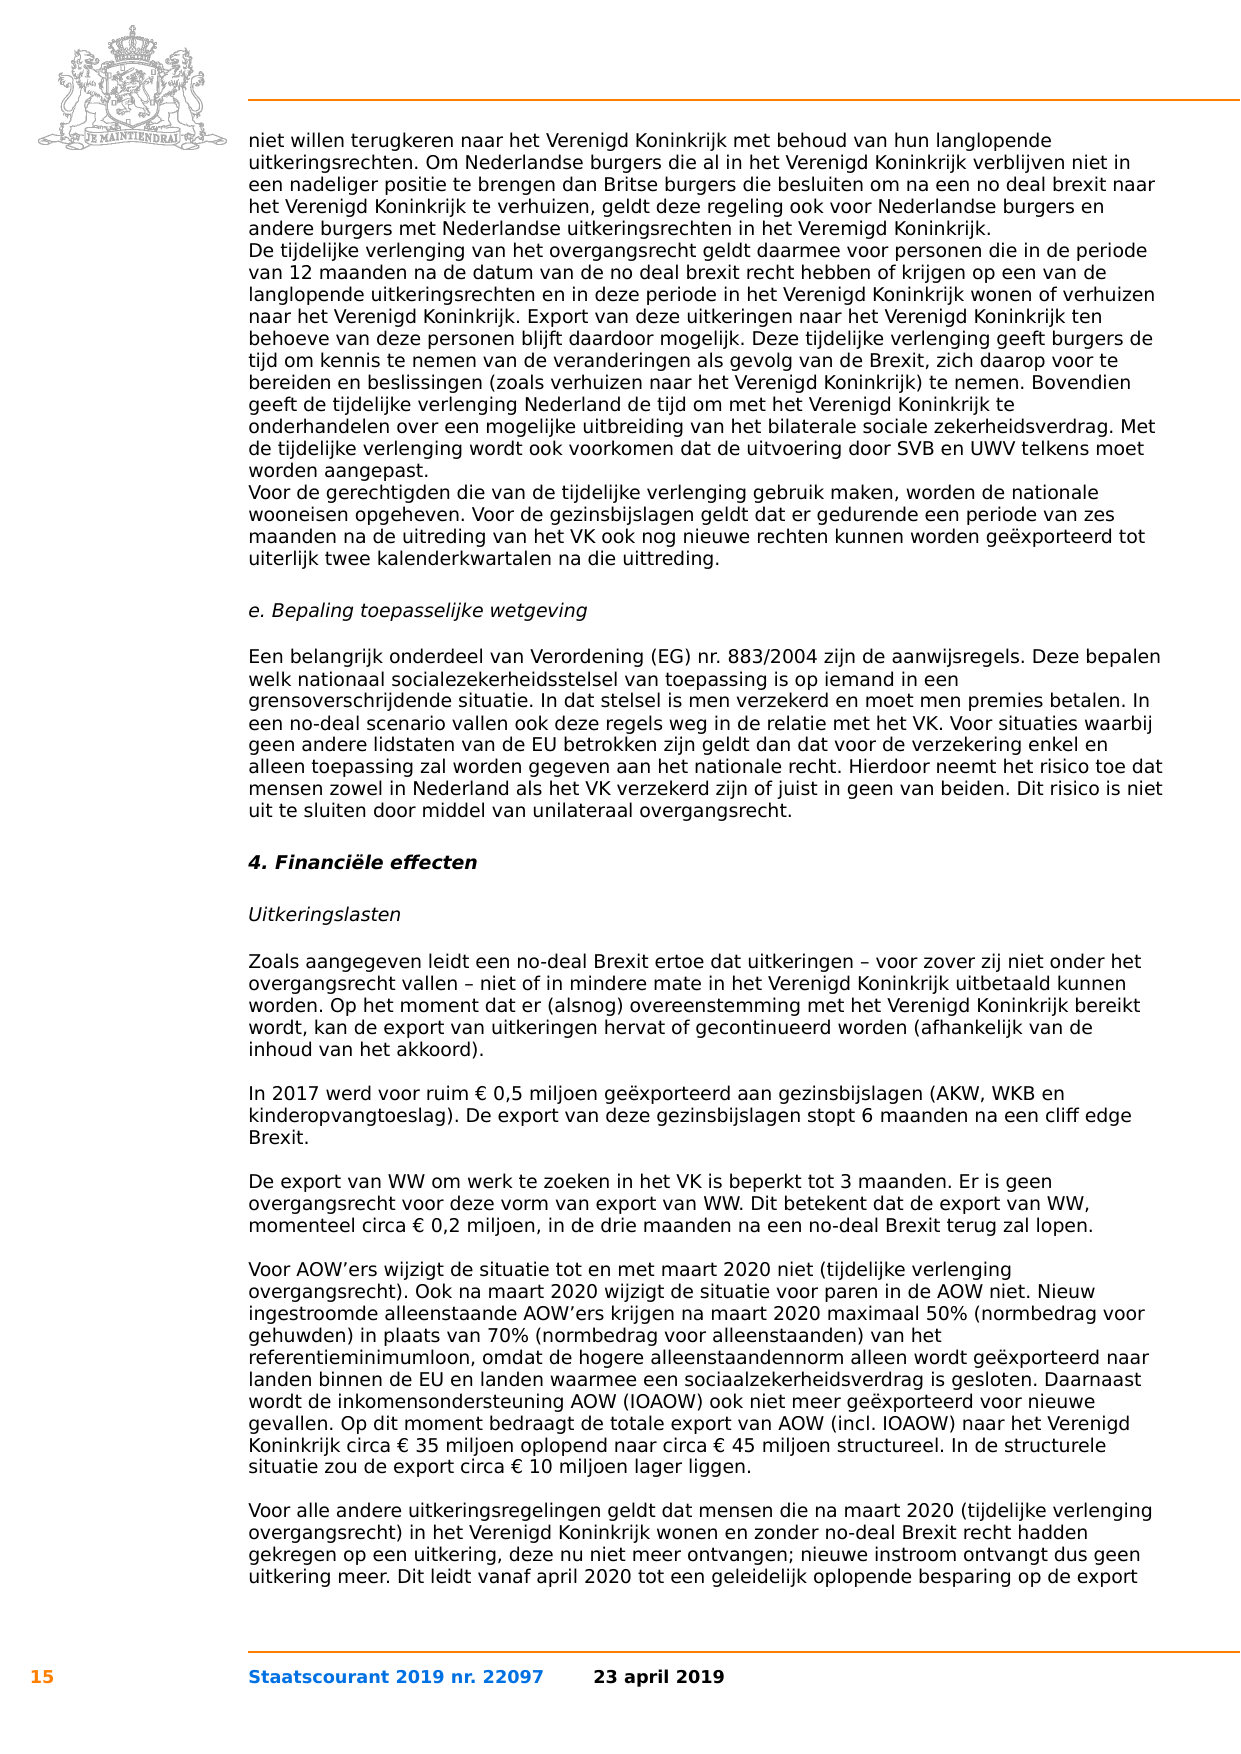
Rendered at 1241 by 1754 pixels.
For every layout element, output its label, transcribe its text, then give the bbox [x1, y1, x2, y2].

subtitle Uitkeringslasten [248, 904, 1163, 926]
text De export van WW om werk te zoeken in het VK is beperkt tot 3 maanden. Er is geen overgangsrecht voor deze vorm van export van WW. Dit betekent dat de export van WW, momenteel circa € 0,2 miljoen, in de drie maanden na een no-deal Brexit terug zal lopen. [248, 1171, 1163, 1237]
text De tijdelijke verlenging van het overgangsrecht geldt daarmee voor personen die in de periode van 12 maanden na de datum van de no deal brexit recht hebben of krijgen op een van de langlopende uitkeringsrechten en in deze periode in het Verenigd Koninkrijk wonen of verhuizen naar het Verenigd Koninkrijk. Export van deze uitkeringen naar het Verenigd Koninkrijk ten behoeve van deze personen blijft daardoor mogelijk. Deze tijdelijke verlenging geeft burgers de tijd om kennis te nemen van de veranderingen als gevolg van de Brexit, zich daarop voor te bereiden en beslissingen (zoals verhuizen naar het Verenigd Koninkrijk) te nemen. Bovendien geeft de tijdelijke verlenging Nederland de tijd om met het Verenigd Koninkrijk te onderhandelen over een mogelijke uitbreiding van het bilaterale sociale zekerheidsverdrag. Met de tijdelijke verlenging wordt ook voorkomen dat de uitvoering door SVB en UWV telkens moet worden aangepast. [248, 240, 1163, 482]
text Zoals aangegeven leidt een no-deal Brexit ertoe dat uitkeringen – voor zover zij niet onder het overgangsrecht vallen – niet of in mindere mate in het Verenigd Koninkrijk uitbetaald kunnen worden. Op het moment dat er (alsnog) overeenstemming met het Verenigd Koninkrijk bereikt wordt, kan de export van uitkeringen hervat of gecontinueerd worden (afhankelijk van de inhoud van het akkoord). [248, 951, 1163, 1061]
text Een belangrijk onderdeel van Verordening (EG) nr. 883/2004 zijn de aanwijsregels. Deze bepalen welk nationaal socialezekerheidsstelsel van toepassing is op iemand in een grensoverschrijdende situatie. In dat stelsel is men verzekerd en moet men premies betalen. In een no-deal scenario vallen ook deze regels weg in de relatie met het VK. Voor situaties waarbij geen andere lidstaten van de EU betrokken zijn geldt dan dat voor de verzekering enkel en alleen toepassing zal worden gegeven aan het nationale recht. Hierdoor neemt het risico toe dat mensen zowel in Nederland als het VK verzekerd zijn of juist in geen van beiden. Dit risico is niet uit te sluiten door middel van unilateraal overgangsrecht. [248, 646, 1163, 822]
text Voor de gerechtigden die van de tijdelijke verlenging gebruik maken, worden de nationale wooneisen opgeheven. Voor de gezinsbijslagen geldt dat er gedurende een periode van zes maanden na de uitreding van het VK ook nog nieuwe rechten kunnen worden geëxporteerd tot uiterlijk twee kalenderkwartalen na die uittreding. [248, 482, 1163, 569]
text Voor alle andere uitkeringsregelingen geldt dat mensen die na maart 2020 (tijdelijke verlenging overgangsrecht) in het Verenigd Koninkrijk wonen en zonder no-deal Brexit recht hadden gekregen op een uitkering, deze nu niet meer ontvangen; nieuwe instroom ontvangt dus geen uitkering meer. Dit leidt vanaf april 2020 tot een geleidelijk oplopende besparing op de export [248, 1500, 1163, 1588]
text niet willen terugkeren naar het Verenigd Koninkrijk met behoud van hun langlopende uitkeringsrechten. Om Nederlandse burgers die al in het Verenigd Koninkrijk verblijven niet in een nadeliger positie te brengen dan Britse burgers die besluiten om na een no deal brexit naar het Verenigd Koninkrijk te verhuizen, geldt deze regeling ook voor Nederlandse burgers en andere burgers met Nederlandse uitkeringsrechten in het Veremigd Koninkrijk. [248, 130, 1163, 240]
picture [38, 25, 227, 150]
subtitle 4. Financiële effecten [248, 852, 1163, 874]
text In 2017 werd voor ruim € 0,5 miljoen geëxporteerd aan gezinsbijslagen (AKW, WKB en kinderopvangtoeslag). De export van deze gezinsbijslagen stopt 6 maanden na een cliff edge Brexit. [248, 1083, 1163, 1149]
subtitle e. Bepaling toepasselijke wetgeving [248, 599, 1163, 621]
text Voor AOW’ers wijzigt de situatie tot en met maart 2020 niet (tijdelijke verlenging overgangsrecht). Ook na maart 2020 wijzigt de situatie voor paren in de AOW niet. Nieuw ingestroomde alleenstaande AOW’ers krijgen na maart 2020 maximaal 50% (normbedrag voor gehuwden) in plaats van 70% (normbedrag voor alleenstaanden) van het referentieminimumloon, omdat de hogere alleenstaandennorm alleen wordt geëxporteerd naar landen binnen de EU en landen waarmee een sociaalzekerheidsverdrag is gesloten. Daarnaast wordt de inkomensondersteuning AOW (IOAOW) ook niet meer geëxporteerd voor nieuwe gevallen. Op dit moment bedraagt de totale export van AOW (incl. IOAOW) naar het Verenigd Koninkrijk circa € 35 miljoen oplopend naar circa € 45 miljoen structureel. In de structurele situatie zou de export circa € 10 miljoen lager liggen. [248, 1259, 1163, 1478]
